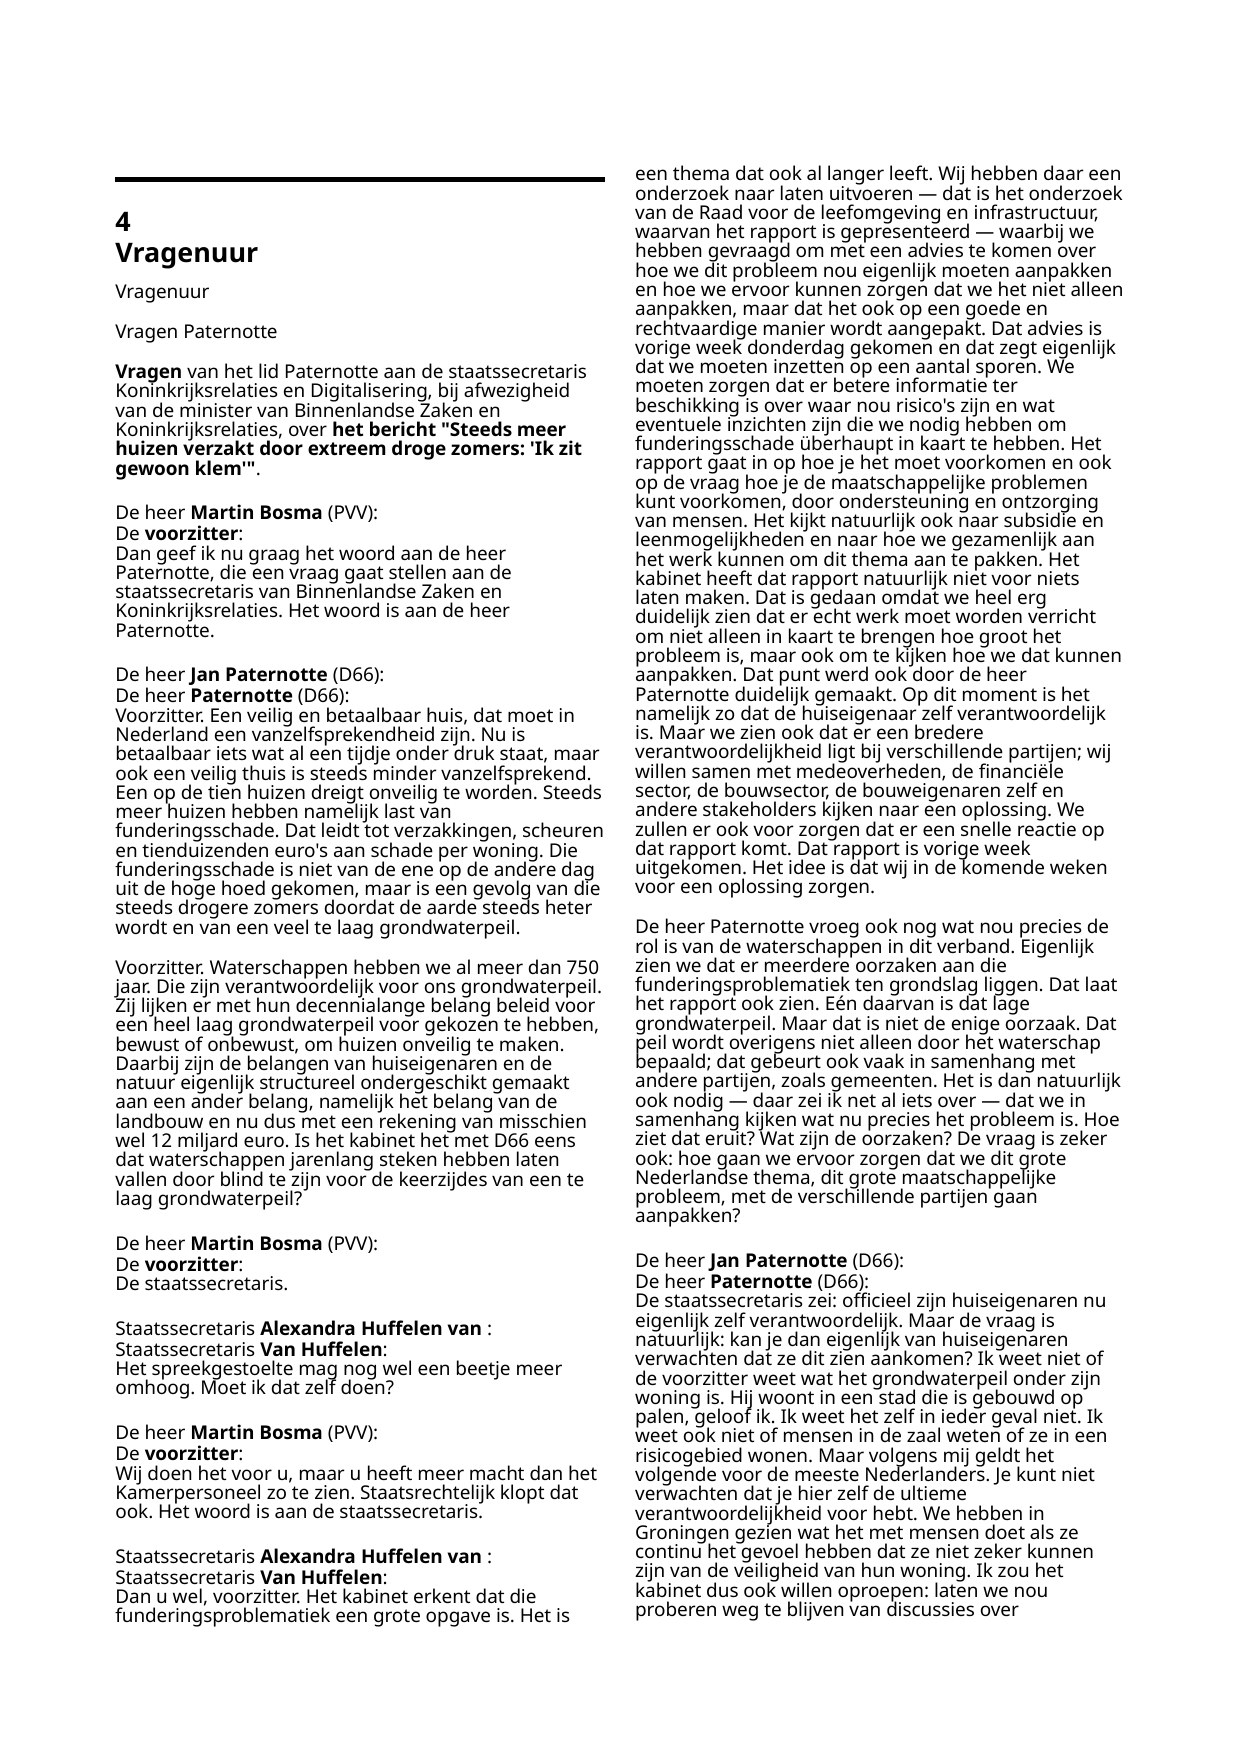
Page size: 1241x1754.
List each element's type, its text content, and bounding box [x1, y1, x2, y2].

text De heer Martin Bosma (PVV): [115, 499, 605, 525]
text Vragenuur [115, 239, 605, 283]
text De heer Jan Paternotte (D66): [635, 1247, 1125, 1273]
text Staatssecretaris Alexandra Huffelen van : [115, 1543, 605, 1569]
text De voorzitter: [115, 1256, 605, 1275]
text Dan geef ik nu graag het woord aan de heer Paternotte, die een vraag gaat stellen aan de staatssecretaris van Binnenlandse Zaken en Koninkrijksrelaties. Het woord is aan de heer Paternotte. [115, 544, 605, 641]
text De heer Paternotte (D66): [635, 1273, 1125, 1292]
text Staatssecretaris Van Huffelen: [115, 1341, 605, 1360]
text Vragenuur [115, 283, 605, 302]
text Staatssecretaris Alexandra Huffelen van : [115, 1315, 605, 1341]
text De voorzitter: [115, 525, 605, 544]
text Het spreekgestoelte mag nog wel een beetje meer omhoog. Moet ik dat zelf doen? [115, 1360, 605, 1399]
text Voorzitter. Een veilig en betaalbaar huis, dat moet in Nederland een vanzelfsprekendheid zijn. Nu is betaalbaar iets wat al een tijdje onder druk staat, maar ook een veilig thuis is steeds minder vanzelfsprekend. Een op de tien huizen dreigt onveilig te worden. Steeds meer huizen hebben namelijk last van funderingsschade. Dat leidt tot verzakkingen, scheuren en tienduizenden euro's aan schade per woning. Die funderingsschade is niet van de ene op de andere dag uit de hoge hoed gekomen, maar is een gevolg van die steeds drogere zomers doordat de aarde steeds heter wordt en van een veel te laag grondwaterpeil. [115, 707, 605, 938]
text De staatssecretaris. [115, 1275, 605, 1294]
text De heer Jan Paternotte (D66): [115, 662, 605, 687]
text 4 [115, 203, 605, 239]
text Wij doen het voor u, maar u heeft meer macht dan het Kamerpersoneel zo te zien. Staatsrechtelijk klopt dat ook. Het woord is aan de staatssecretaris. [115, 1464, 605, 1522]
text een thema dat ook al langer leeft. Wij hebben daar een onderzoek naar laten uitvoeren — dat is het onderzoek van de Raad voor de leefomgeving en infrastructuur, waarvan het rapport is gepresenteerd — waarbij we hebben gevraagd om met een advies te komen over hoe we dit probleem nou eigenlijk moeten aanpakken en hoe we ervoor kunnen zorgen dat we het niet alleen aanpakken, maar dat het ook op een goede en rechtvaardige manier wordt aangepakt. Dat advies is vorige week donderdag gekomen en dat zegt eigenlijk dat we moeten inzetten op een aantal sporen. We moeten zorgen dat er betere informatie ter beschikking is over waar nou risico's zijn en wat eventuele inzichten zijn die we nodig hebben om funderingsschade überhaupt in kaart te hebben. Het rapport gaat in op hoe je het moet voorkomen en ook op de vraag hoe je de maatschappelijke problemen kunt voorkomen, door ondersteuning en ontzorging van mensen. Het kijkt natuurlijk ook naar subsidie en leenmogelijkheden en naar hoe we gezamenlijk aan het werk kunnen om dit thema aan te pakken. Het kabinet heeft dat rapport natuurlijk niet voor niets laten maken. Dat is gedaan omdat we heel erg duidelijk zien dat er echt werk moet worden verricht om niet alleen in kaart te brengen hoe groot het probleem is, maar ook om te kijken hoe we dat kunnen aanpakken. Dat punt werd ook door de heer Paternotte duidelijk gemaakt. Op dit moment is het namelijk zo dat de huiseigenaar zelf verantwoordelijk is. Maar we zien ook dat er een bredere verantwoordelijkheid ligt bij verschillende partijen; wij willen samen met medeoverheden, de financiële sector, de bouwsector, de bouweigenaren zelf en andere stakeholders kijken naar een oplossing. We zullen er ook voor zorgen dat er een snelle reactie op dat rapport komt. Dat rapport is vorige week uitgekomen. Het idee is dat wij in de komende weken voor een oplossing zorgen. [635, 165, 1125, 898]
text De heer Paternotte vroeg ook nog wat nou precies de rol is van de waterschappen in dit verband. Eigenlijk zien we dat er meerdere oorzaken aan die funderingsproblematiek ten grondslag liggen. Dat laat het rapport ook zien. Eén daarvan is dat lage grondwaterpeil. Maar dat is niet de enige oorzaak. Dat peil wordt overigens niet alleen door het waterschap bepaald; dat gebeurt ook vaak in samenhang met andere partijen, zoals gemeenten. Het is dan natuurlijk ook nodig — daar zei ik net al iets over — dat we in samenhang kijken wat nu precies het probleem is. Hoe ziet dat eruit? Wat zijn de oorzaken? De vraag is zeker ook: hoe gaan we ervoor zorgen dat we dit grote Nederlandse thema, dit grote maatschappelijke probleem, met de verschillende partijen gaan aanpakken? [635, 918, 1125, 1227]
text De heer Paternotte (D66): [115, 687, 605, 707]
text Dan u wel, voorzitter. Het kabinet erkent dat die funderingsproblematiek een grote opgave is. Het is [115, 1588, 605, 1627]
text Vragen Paternotte [115, 323, 605, 342]
text Staatssecretaris Van Huffelen: [115, 1569, 605, 1588]
text De heer Martin Bosma (PVV): [115, 1230, 605, 1256]
text Voorzitter. Waterschappen hebben we al meer dan 750 jaar. Die zijn verantwoordelijk voor ons grondwaterpeil. Zij lijken er met hun decennialange belang beleid voor een heel laag grondwaterpeil voor gekozen te hebben, bewust of onbewust, om huizen onveilig te maken. Daarbij zijn de belangen van huiseigenaren en de natuur eigenlijk structureel ondergeschikt gemaakt aan een ander belang, namelijk het belang van de landbouw en nu dus met een rekening van misschien wel 12 miljard euro. Is het kabinet het met D66 eens dat waterschappen jarenlang steken hebben laten vallen door blind te zijn voor de keerzijdes van een te laag grondwaterpeil? [115, 959, 605, 1209]
text De heer Martin Bosma (PVV): [115, 1419, 605, 1445]
text De staatssecretaris zei: officieel zijn huiseigenaren nu eigenlijk zelf verantwoordelijk. Maar de vraag is natuurlijk: kan je dan eigenlijk van huiseigenaren verwachten dat ze dit zien aankomen? Ik weet niet of de voorzitter weet wat het grondwaterpeil onder zijn woning is. Hij woont in een stad die is gebouwd op palen, geloof ik. Ik weet het zelf in ieder geval niet. Ik weet ook niet of mensen in de zaal weten of ze in een risicogebied wonen. Maar volgens mij geldt het volgende voor de meeste Nederlanders. Je kunt niet verwachten dat je hier zelf de ultieme verantwoordelijkheid voor hebt. We hebben in Groningen gezien wat het met mensen doet als ze continu het gevoel hebben dat ze niet zeker kunnen zijn van de veiligheid van hun woning. Ik zou het kabinet dus ook willen oproepen: laten we nou proberen weg te blijven van discussies over [635, 1292, 1125, 1620]
text Vragen van het lid Paternotte aan de staatssecretaris Koninkrijksrelaties en Digitalisering, bij afwezigheid van de minister van Binnenlandse Zaken en Koninkrijksrelaties, over het bericht "Steeds meer huizen verzakt door extreem droge zomers: 'Ik zit gewoon klem'". [115, 363, 605, 479]
text De voorzitter: [115, 1445, 605, 1464]
